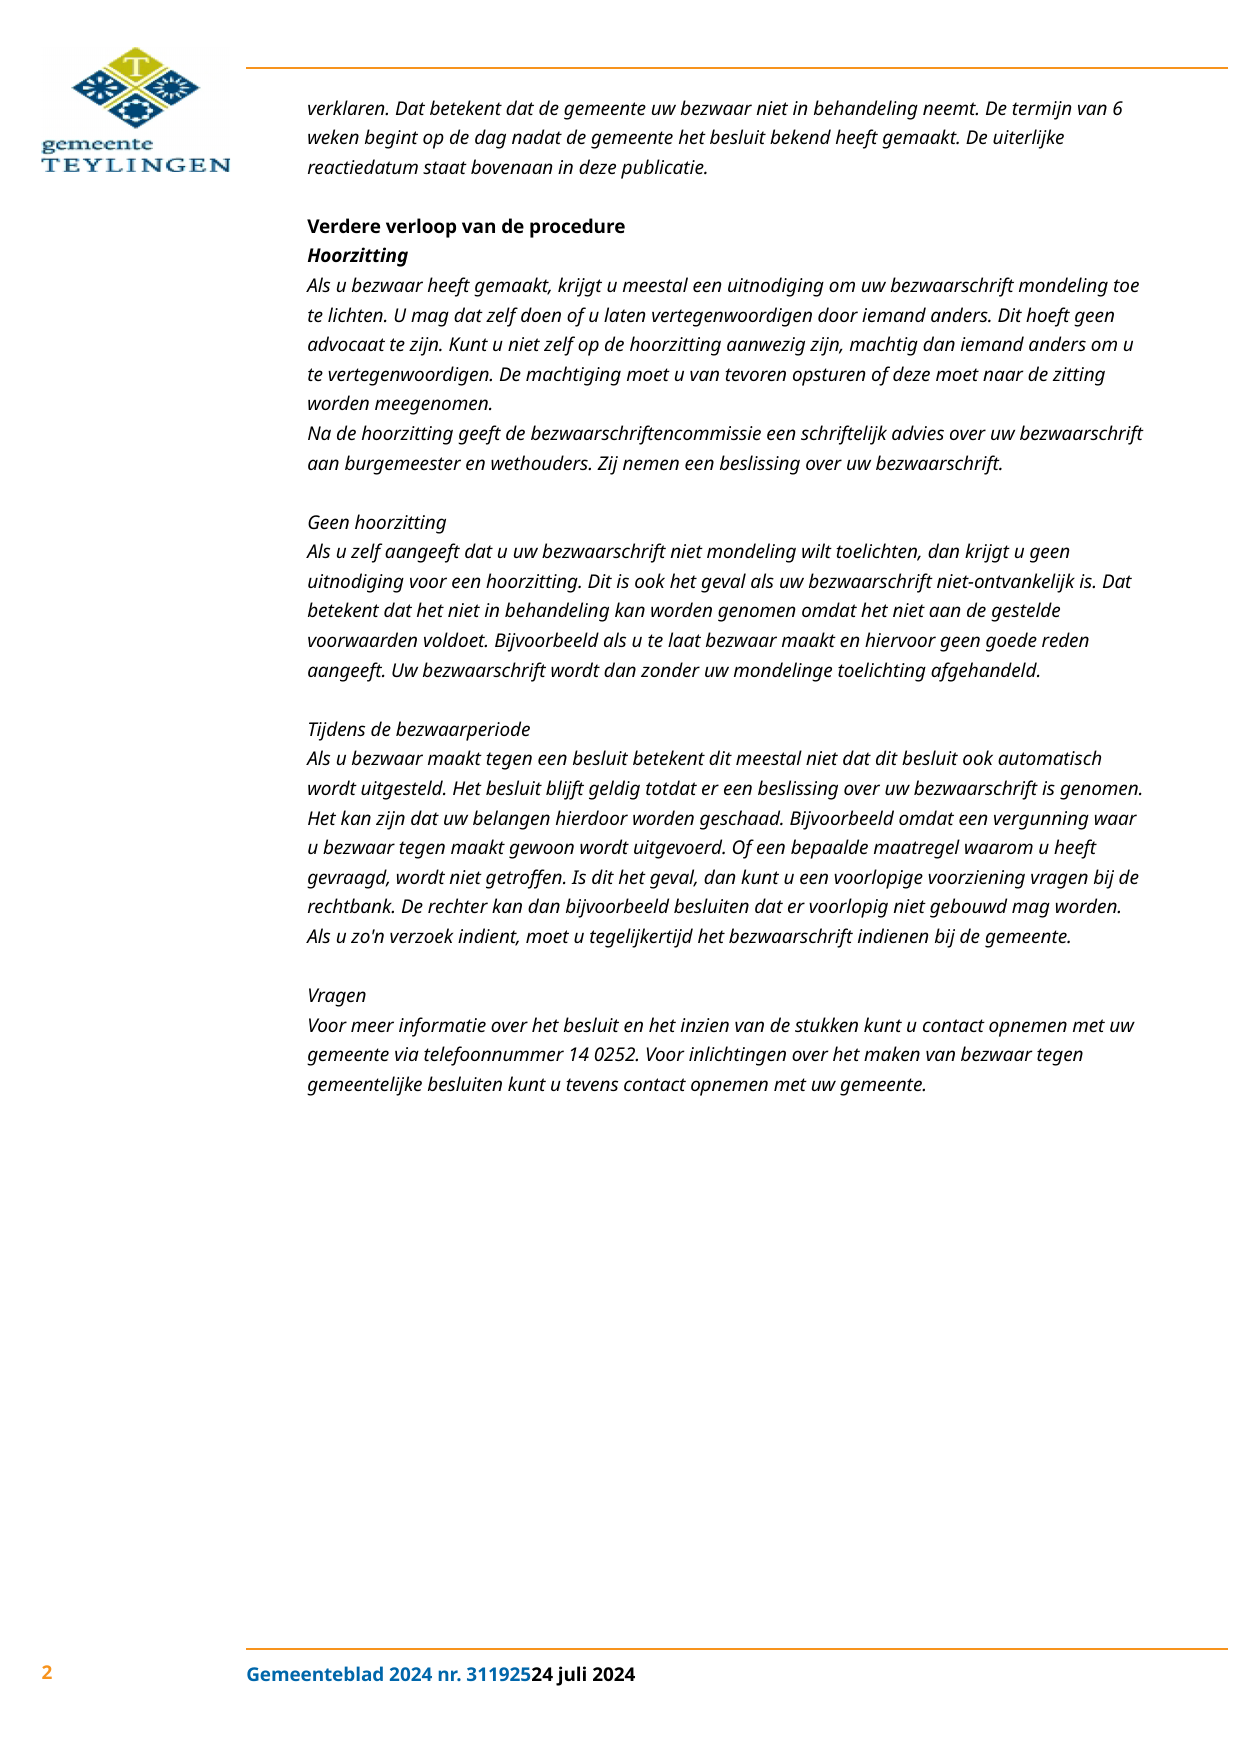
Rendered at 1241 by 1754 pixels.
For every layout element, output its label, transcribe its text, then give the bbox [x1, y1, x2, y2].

list Verdere verloop van de procedure [248, 213, 1152, 239]
list verklaren. Dat betekent dat de gemeente uw bezwaar niet in behandeling neemt. De termijn van 6 weken begint op de dag nadat de gemeente het besluit bekend heeft gemaakt. De uiterlijke reactiedatum staat bovenaan in deze publicatie. [248, 95, 1152, 180]
list Als u zelf aangeeft dat u uw bezwaarschrift niet mondeling wilt toelichten, dan krijgt u geen uitnodiging voor een hoorzitting. Dit is ook het geval als uw bezwaarschrift niet-ontvankelijk is. Dat betekent dat het niet in behandeling kan worden genomen omdat het niet aan de gestelde voorwaarden voldoet. Bijvoorbeeld als u te laat bezwaar maakt en hiervoor geen goede reden aangeeft. Uw bezwaarschrift wordt dan zonder uw mondelinge toelichting afgehandeld. [248, 538, 1152, 683]
list Tijdens de bezwaarperiode [248, 716, 1152, 742]
list Hoorzitting [248, 243, 1152, 268]
list Als u bezwaar heeft gemaakt, krijgt u meestal een uitnodiging om uw bezwaarschrift mondeling toe te lichten. U mag dat zelf doen of u laten vertegenwoordigen door iemand anders. Dit hoeft geen advocaat te zijn. Kunt u niet zelf op de hoorzitting aanwezig zijn, machtig dan iemand anders om u te vertegenwoordigen. De machtiging moet u van tevoren opsturen of deze moet naar de zitting worden meegenomen. [248, 272, 1152, 416]
list Als u bezwaar maakt tegen een besluit betekent dit meestal niet dat dit besluit ook automatisch wordt uitgesteld. Het besluit blijft geldig totdat er een beslissing over uw bezwaarschrift is genomen. Het kan zijn dat uw belangen hierdoor worden geschaad. Bijvoorbeeld omdat een vergunning waar u bezwaar tegen maakt gewoon wordt uitgevoerd. Of een bepaalde maatregel waarom u heeft gevraagd, wordt niet getroffen. Is dit het geval, dan kunt u een voorlopige voorziening vragen bij de rechtbank. De rechter kan dan bijvoorbeeld besluiten dat er voorlopig niet gebouwd mag worden. Als u zo'n verzoek indient, moet u tegelijkertijd het bezwaarschrift indienen bij de gemeente. [248, 746, 1152, 949]
list Vragen [248, 982, 1152, 1008]
list Geen hoorzitting [248, 509, 1152, 535]
list Na de hoorzitting geeft de bezwaarschriftencommissie een schriftelijk advies over uw bezwaarschrift aan burgemeester en wethouders. Zij nemen een beslissing over uw bezwaarschrift. [248, 420, 1152, 476]
picture [41, 47, 231, 172]
list Voor meer informatie over het besluit en het inzien van de stukken kunt u contact opnemen met uw gemeente via telefoonnummer 14 0252. Voor inlichtingen over het maken van bezwaar tegen gemeentelijke besluiten kunt u tevens contact opnemen met uw gemeente. [248, 1012, 1152, 1097]
